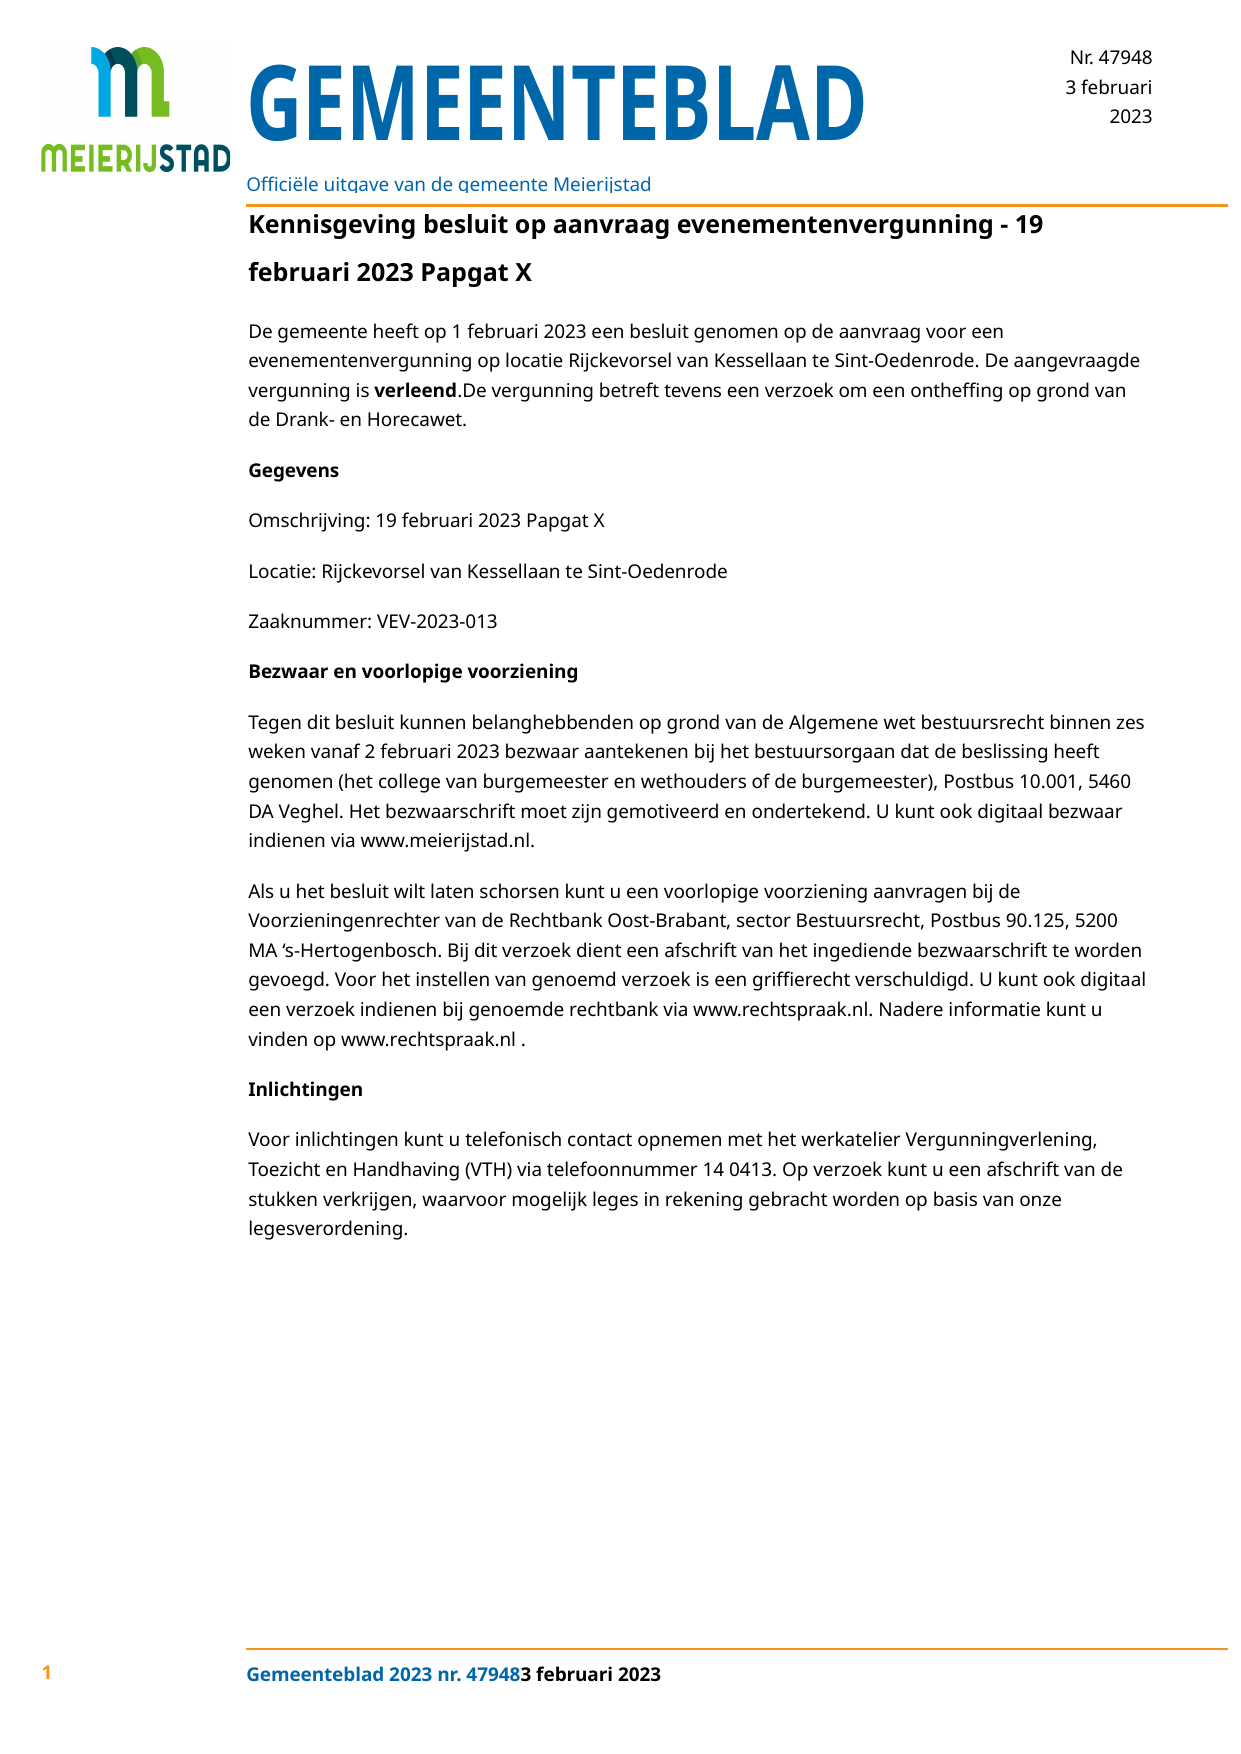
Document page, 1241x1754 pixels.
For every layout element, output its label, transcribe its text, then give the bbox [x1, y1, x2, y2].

picture [41, 47, 231, 172]
text Gegevens [248, 457, 1152, 483]
text Tegen dit besluit kunnen belanghebbenden op grond van de Algemene wet bestuursrecht binnen zes weken vanaf 2 februari 2023 bezwaar aantekenen bij het bestuursorgaan dat de beslissing heeft genomen (het college van burgemeester en wethouders of de burgemeester), Postbus 10.001, 5460 DA Veghel. Het bezwaarschrift moet zijn gemotiveerd en ondertekend. U kunt ook digitaal bezwaar indienen via www.meierijstad.nl. [248, 709, 1152, 853]
text Als u het besluit wilt laten schorsen kunt u een voorlopige voorziening aanvragen bij de Voorzieningenrechter van de Rechtbank Oost-Brabant, sector Bestuursrecht, Postbus 90.125, 5200 MA ‘s-Hertogenbosch. Bij dit verzoek dient een afschrift van het ingediende bezwaarschrift te worden gevoegd. Voor het instellen van genoemd verzoek is een griffierecht verschuldigd. U kunt ook digitaal een verzoek indienen bij genoemde rechtbank via www.rechtspraak.nl. Nadere informatie kunt u vinden op www.rechtspraak.nl . [248, 878, 1152, 1052]
text Locatie: Rijckevorsel van Kessellaan te Sint-Oedenrode [248, 558, 1152, 584]
text Kennisgeving besluit op aanvraag evenementenvergunning - 19 februari 2023 Papgat X [248, 207, 1152, 288]
text Omschrijving: 19 februari 2023 Papgat X [248, 507, 1152, 533]
text Inlichtingen [248, 1076, 1152, 1102]
text Bezwaar en voorlopige voorziening [248, 659, 1152, 684]
text De gemeente heeft op 1 februari 2023 een besluit genomen op de aanvraag voor een evenementenvergunning op locatie Rijckevorsel van Kessellaan te Sint-Oedenrode. De aangevraagde vergunning is verleend.De vergunning betreft tevens een verzoek om een ontheffing op grond van de Drank- en Horecawet. [248, 318, 1152, 432]
text Voor inlichtingen kunt u telefonisch contact opnemen met het werkatelier Vergunningverlening, Toezicht en Handhaving (VTH) via telefoonnummer 14 0413. Op verzoek kunt u een afschrift van de stukken verkrijgen, waarvoor mogelijk leges in rekening gebracht worden op basis van onze legesverordening. [248, 1127, 1152, 1241]
text Zaaknummer: VEV-2023-013 [248, 608, 1152, 634]
